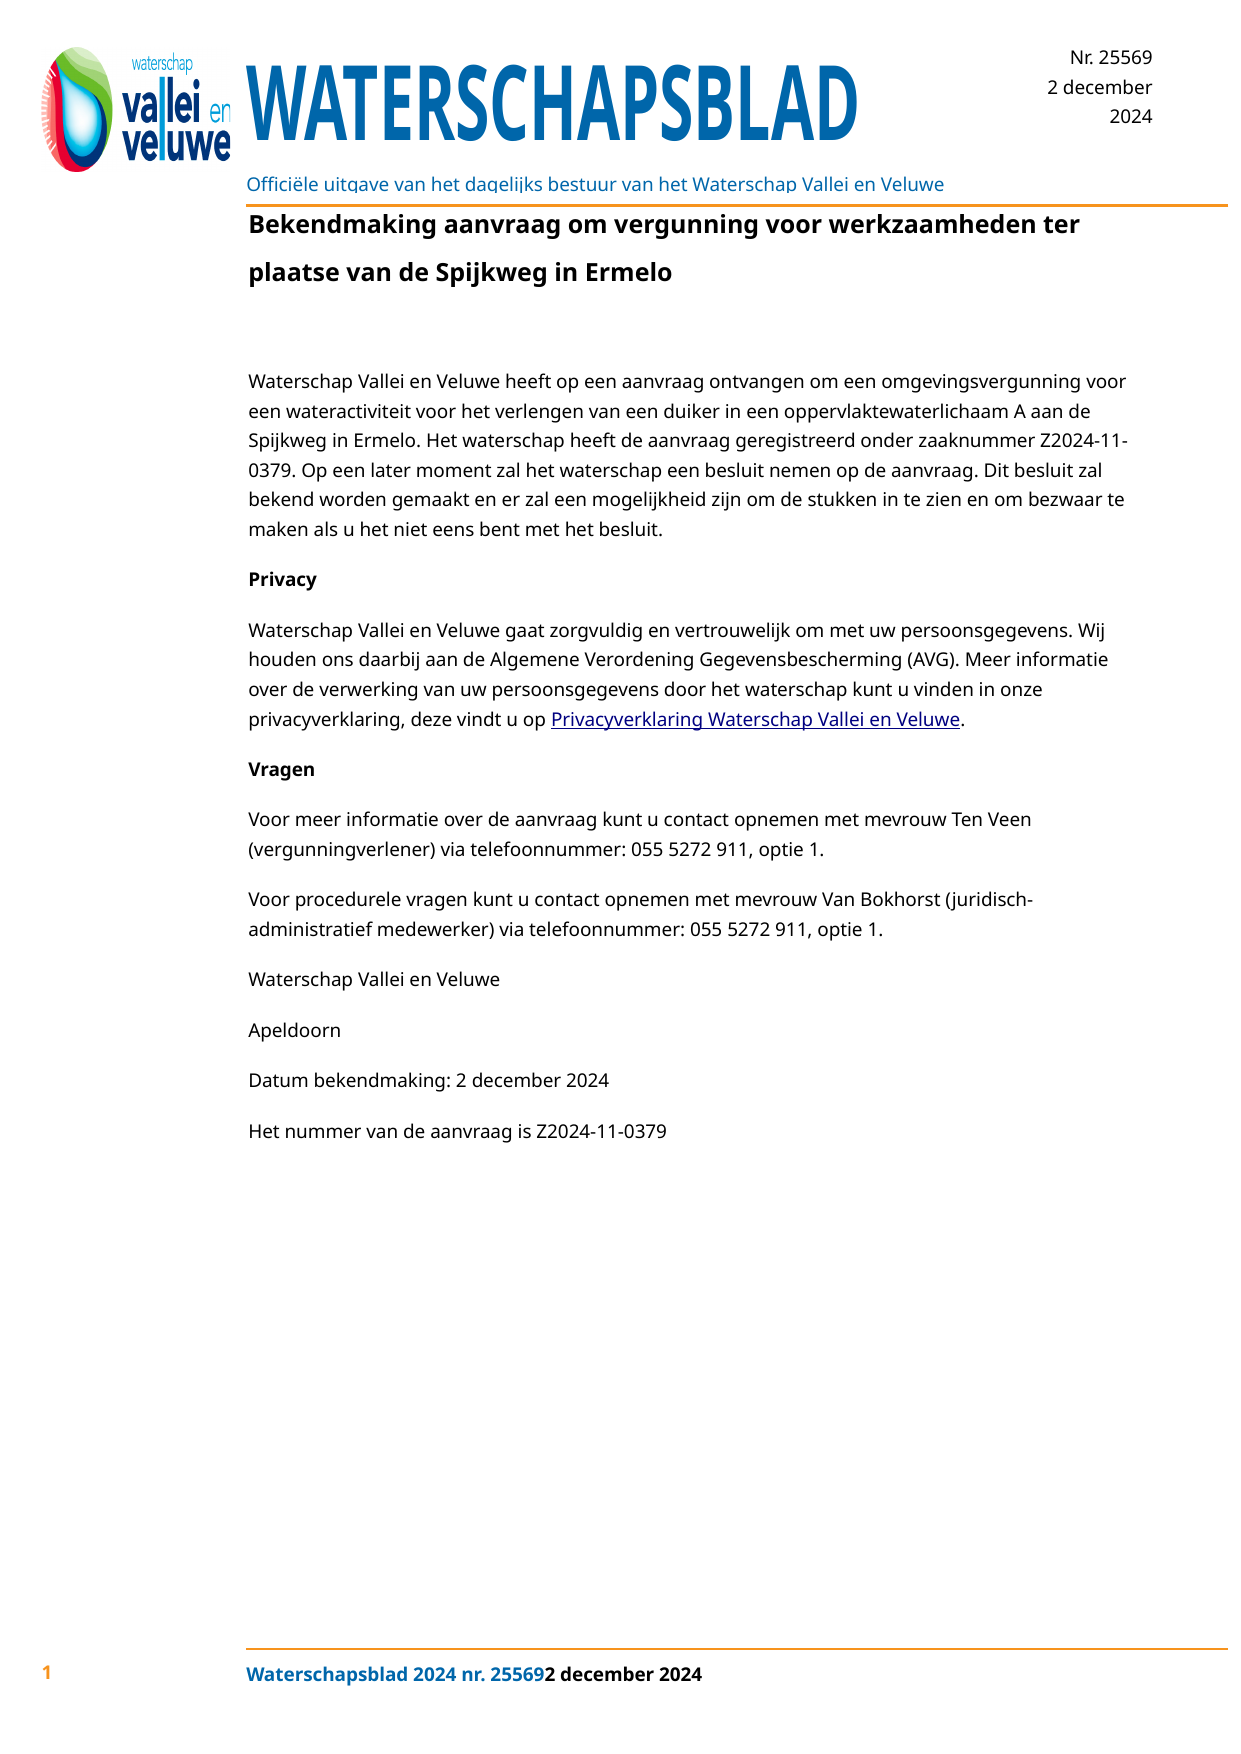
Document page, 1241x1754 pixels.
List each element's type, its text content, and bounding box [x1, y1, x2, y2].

picture [41, 47, 231, 172]
text Datum bekendmaking: 2 december 2024 [248, 1067, 1152, 1093]
text Privacy [248, 567, 1152, 592]
text Vragen [248, 756, 1152, 782]
text Waterschap Vallei en Veluwe gaat zorgvuldig en vertrouwelijk om met uw persoonsgegevens. Wij houden ons daarbij aan de Algemene Verordening Gegevensbescherming (AVG). Meer informatie over de verwerking van uw persoonsgegevens door het waterschap kunt u vinden in onze privacyverklaring, deze vindt u op Privacyverklaring Waterschap Vallei en Veluwe. [248, 617, 1152, 732]
text Voor meer informatie over de aanvraag kunt u contact opnemen met mevrouw Ten Veen (vergunningverlener) via telefoonnummer: 055 5272 911, optie 1. [248, 807, 1152, 862]
text Waterschap Vallei en Veluwe [248, 967, 1152, 992]
text Apeldoorn [248, 1017, 1152, 1043]
text Waterschap Vallei en Veluwe heeft op een aanvraag ontvangen om een omgevingsvergunning voor een wateractiviteit voor het verlengen van een duiker in een oppervlaktewaterlichaam A aan de Spijkweg in Ermelo. Het waterschap heeft de aanvraag geregistreerd onder zaaknummer Z2024-11-0379. Op een later moment zal het waterschap een besluit nemen op de aanvraag. Dit besluit zal bekend worden gemaakt en er zal een mogelijkheid zijn om de stukken in te zien en om bezwaar te maken als u het niet eens bent met het besluit. [248, 368, 1152, 542]
text Voor procedurele vragen kunt u contact opnemen met mevrouw Van Bokhorst (juridisch-administratief medewerker) via telefoonnummer: 055 5272 911, optie 1. [248, 887, 1152, 942]
text Bekendmaking aanvraag om vergunning voor werkzaamheden ter plaatse van de Spijkweg in Ermelo [248, 207, 1152, 288]
text Het nummer van de aanvraag is Z2024-11-0379 [248, 1118, 1152, 1144]
